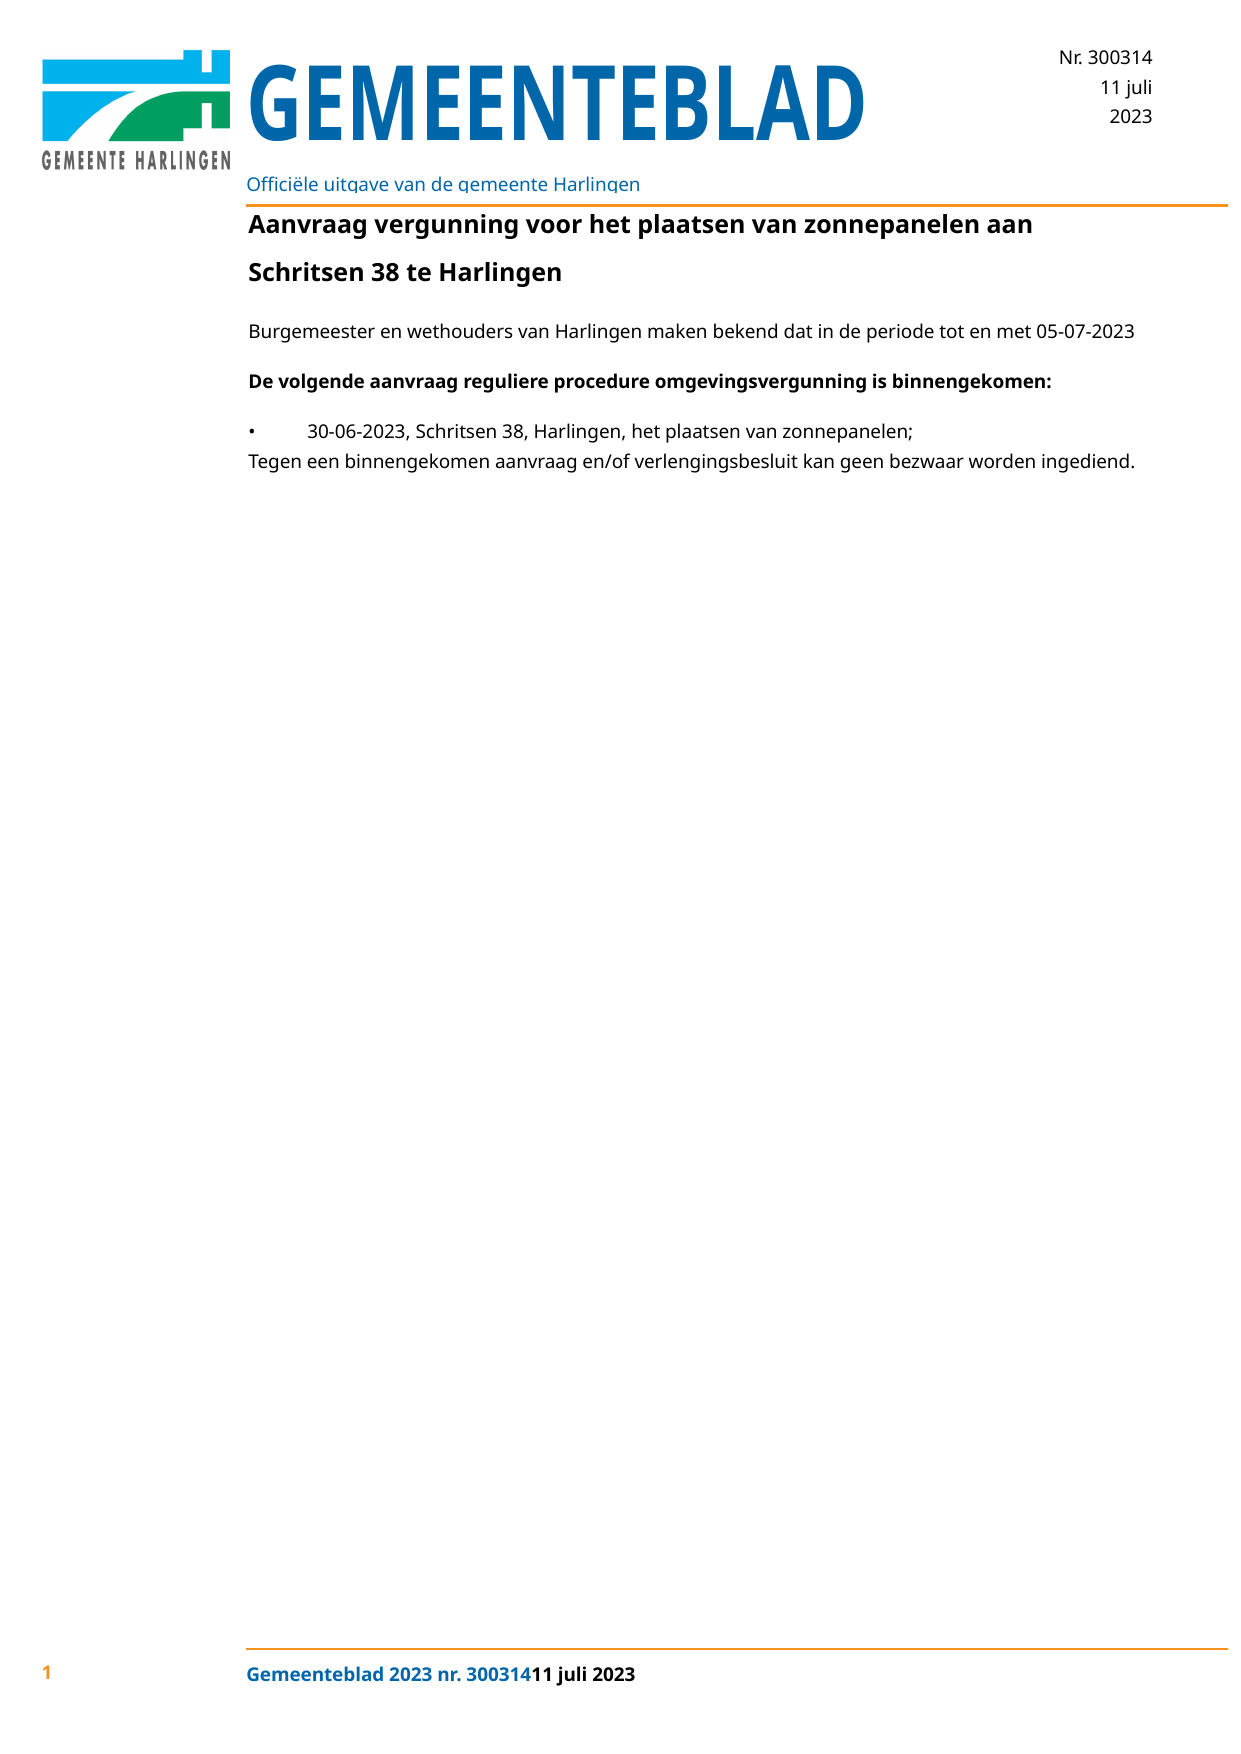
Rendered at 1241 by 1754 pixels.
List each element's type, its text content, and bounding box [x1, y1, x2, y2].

picture [41, 47, 231, 172]
list 30-06-2023, Schritsen 38, Harlingen, het plaatsen van zonnepanelen; [248, 419, 1152, 444]
text Tegen een binnengekomen aanvraag en/of verlengingsbesluit kan geen bezwaar worden ingediend. [248, 448, 1152, 474]
text De volgende aanvraag reguliere procedure omgevingsvergunning is binnengekomen: [248, 368, 1152, 394]
text Burgemeester en wethouders van Harlingen maken bekend dat in de periode tot en met 05-07-2023 [248, 318, 1152, 344]
text Aanvraag vergunning voor het plaatsen van zonnepanelen aan Schritsen 38 te Harlingen [248, 207, 1152, 288]
